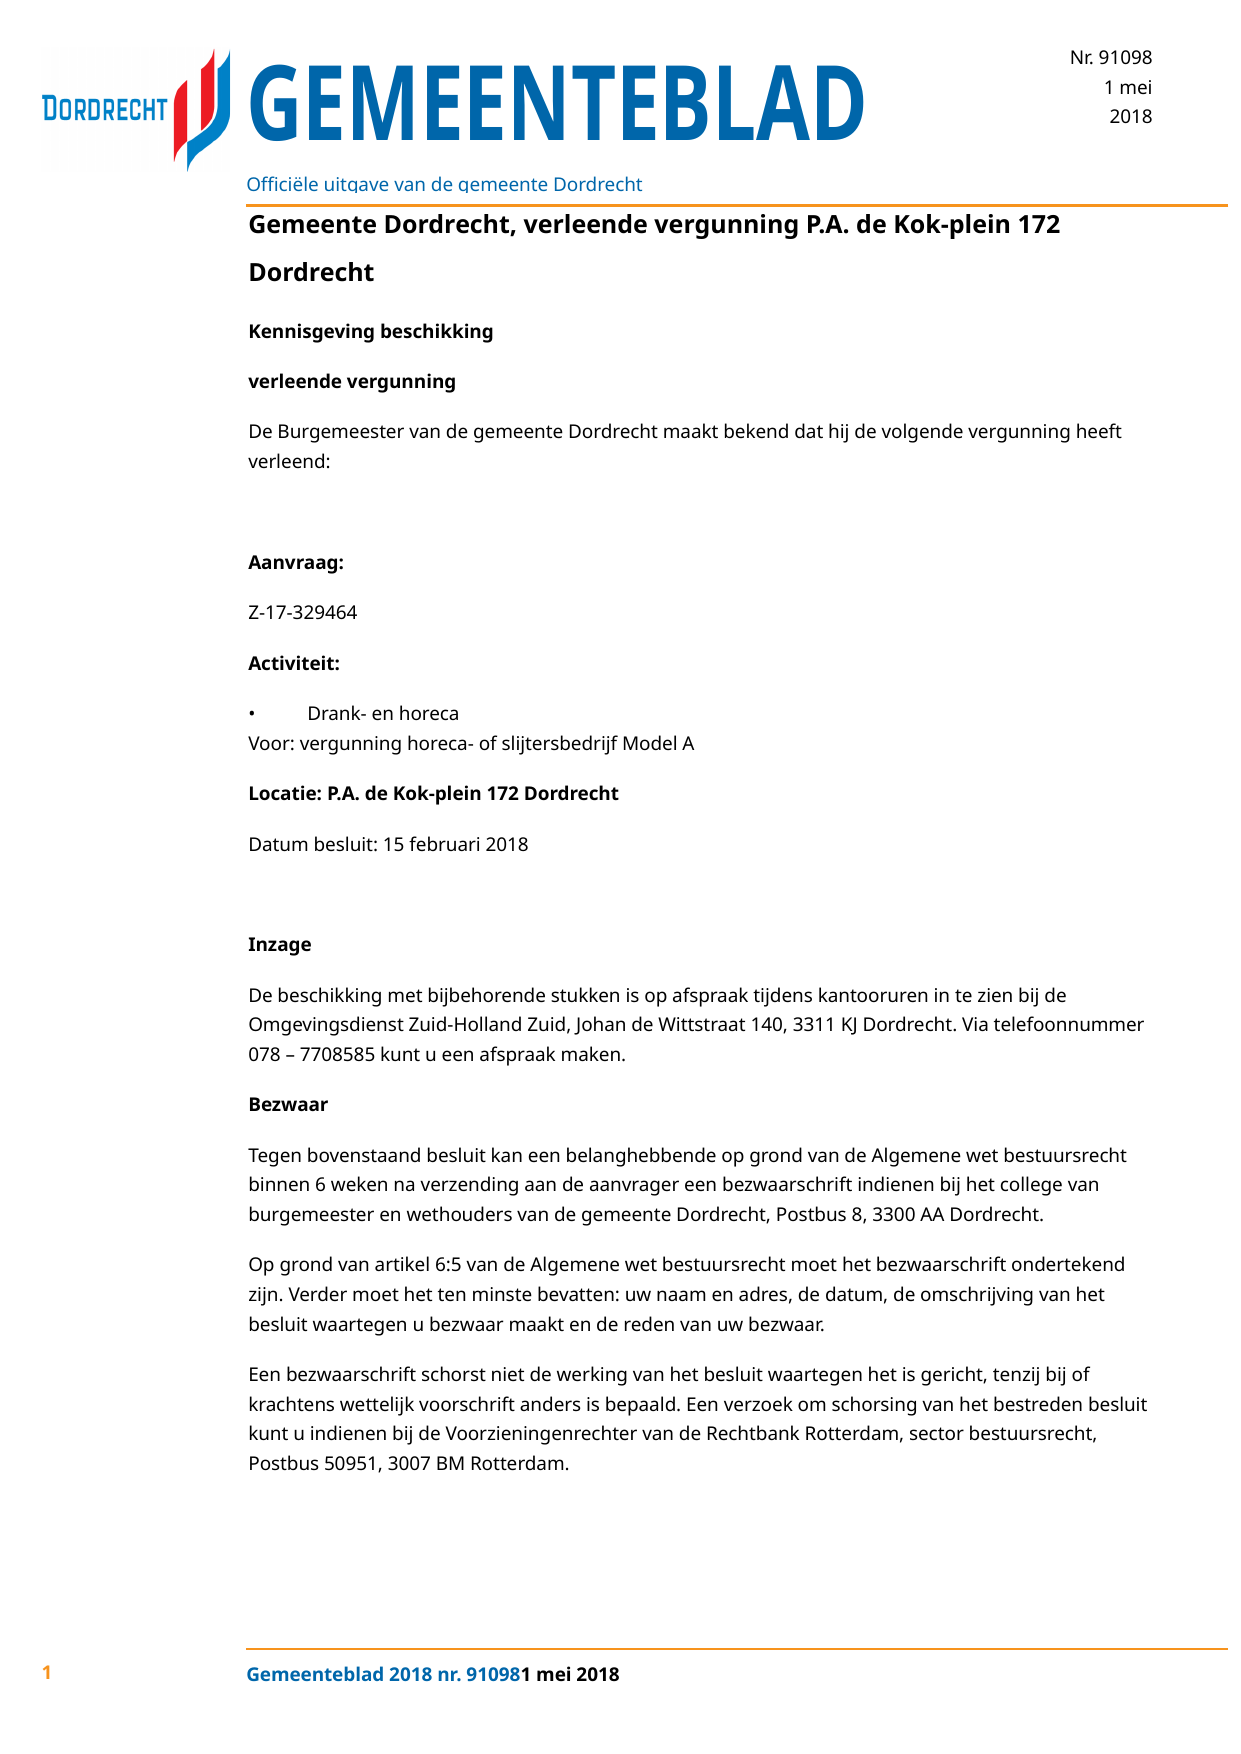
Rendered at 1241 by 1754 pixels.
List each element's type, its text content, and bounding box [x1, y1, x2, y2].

text Aanvraag: [248, 549, 1152, 575]
text Gemeente Dordrecht, verleende vergunning P.A. de Kok-plein 172 Dordrecht [248, 207, 1152, 288]
list Drank- en horeca [248, 700, 1152, 726]
text Activiteit: [248, 650, 1152, 676]
text Z-17-329464 [248, 599, 1152, 625]
text Kennisgeving beschikking [248, 318, 1152, 344]
text Bezwaar [248, 1092, 1152, 1117]
picture [41, 47, 231, 172]
text Datum besluit: 15 februari 2018 [248, 831, 1152, 857]
text Tegen bovenstaand besluit kan een belanghebbende op grond van de Algemene wet bestuursrecht binnen 6 weken na verzending aan de aanvrager een bezwaarschrift indienen bij het college van burgemeester en wethouders van de gemeente Dordrecht, Postbus 8, 3300 AA Dordrecht. [248, 1142, 1152, 1227]
text Voor: vergunning horeca- of slijtersbedrijf Model A [248, 730, 1152, 756]
text Op grond van artikel 6:5 van de Algemene wet bestuursrecht moet het bezwaarschrift ondertekend zijn. Verder moet het ten minste bevatten: uw naam en adres, de datum, de omschrijving van het besluit waartegen u bezwaar maakt en de reden van uw bezwaar. [248, 1252, 1152, 1337]
text De Burgemeester van de gemeente Dordrecht maakt bekend dat hij de volgende vergunning heeft verleend: [248, 419, 1152, 474]
text Locatie: P.A. de Kok-plein 172 Dordrecht [248, 780, 1152, 806]
text De beschikking met bijbehorende stukken is op afspraak tijdens kantooruren in te zien bij de Omgevingsdienst Zuid-Holland Zuid, Johan de Wittstraat 140, 3311 KJ Dordrecht. Via telefoonnummer 078 – 7708585 kunt u een afspraak maken. [248, 982, 1152, 1067]
text Inzage [248, 932, 1152, 957]
text verleende vergunning [248, 368, 1152, 394]
text Een bezwaarschrift schorst niet de werking van het besluit waartegen het is gericht, tenzij bij of krachtens wettelijk voorschrift anders is bepaald. Een verzoek om schorsing van het bestreden besluit kunt u indienen bij de Voorzieningenrechter van de Rechtbank Rotterdam, sector bestuursrecht, Postbus 50951, 3007 BM Rotterdam. [248, 1361, 1152, 1476]
